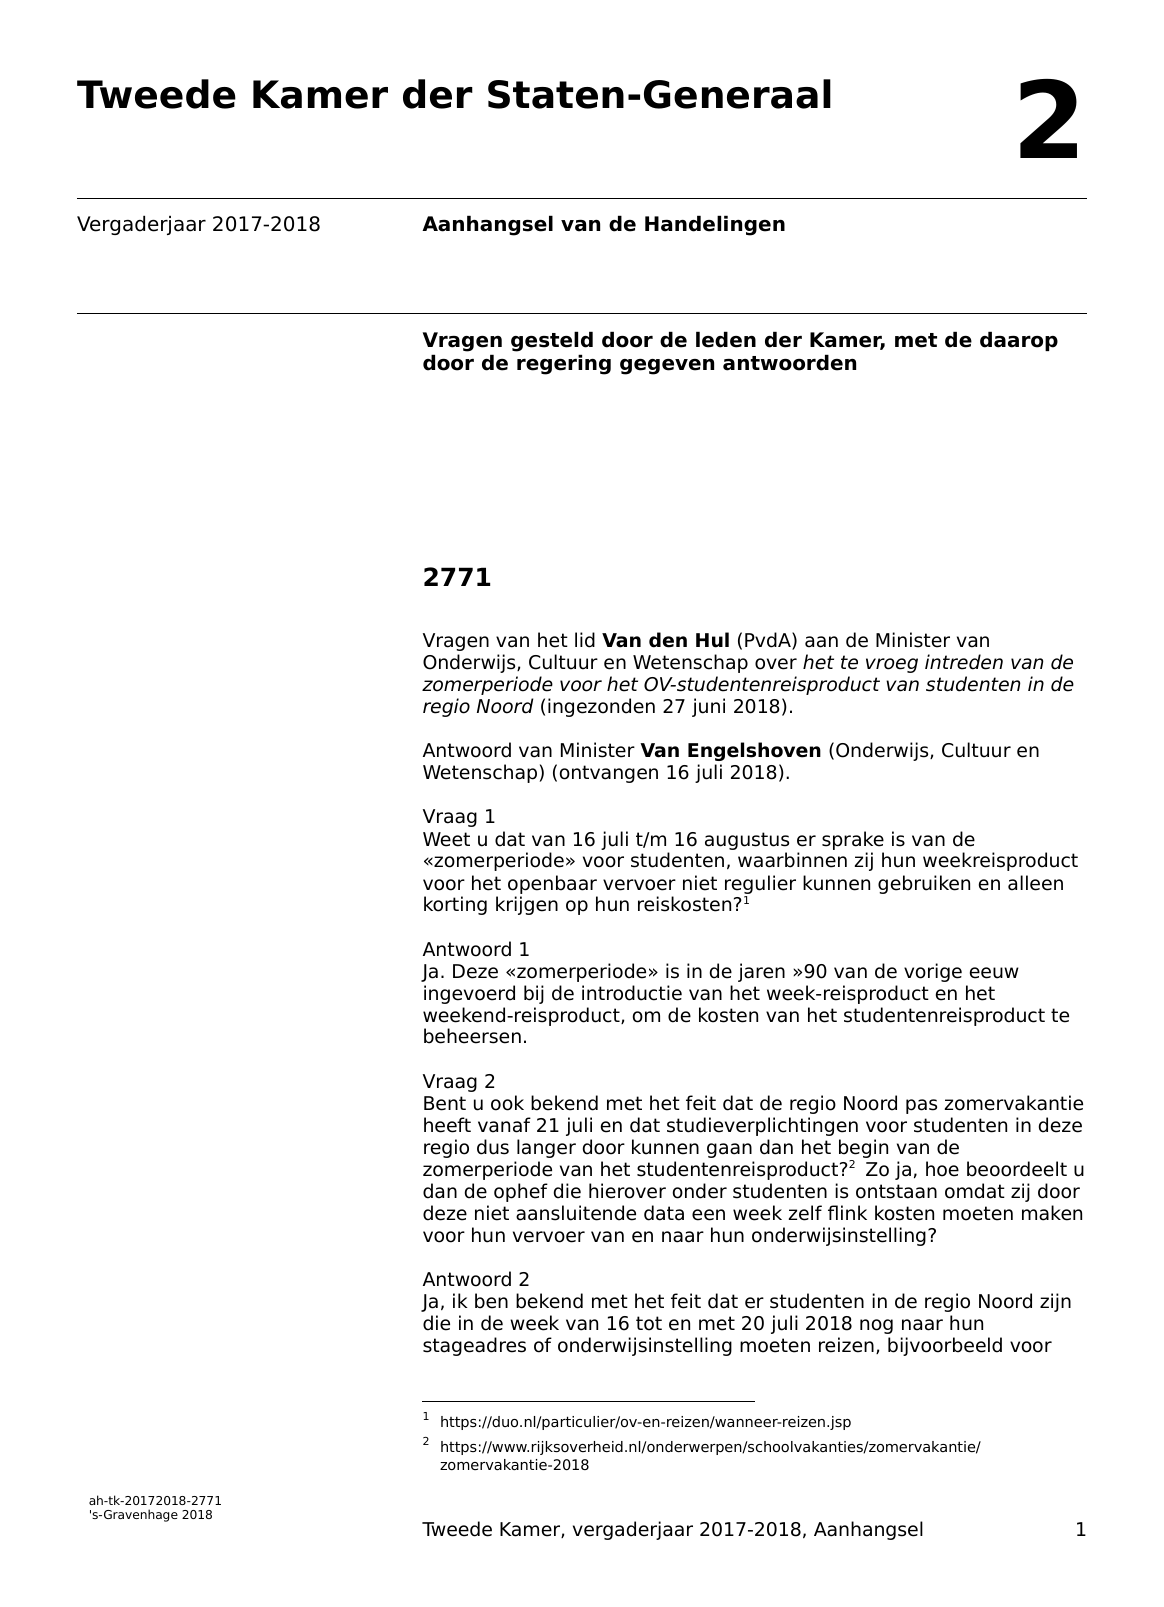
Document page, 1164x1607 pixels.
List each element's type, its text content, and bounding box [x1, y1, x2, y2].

text Antwoord van Minister Van Engelshoven (Onderwijs, Cultuur en Wetenschap) (ontvangen 16 juli 2018). [422, 740, 1087, 784]
text Antwoord 2 [422, 1269, 1087, 1291]
table_header Tweede Kamer der Staten-Generaal [77, 59, 886, 198]
text Vraag 1 [422, 806, 1087, 828]
table_cell [77, 314, 422, 375]
text ah-tk-20172018-2771 [88, 1494, 323, 1508]
text 's-Gravenhage 2018 [88, 1508, 323, 1522]
text Antwoord 1 [422, 938, 1087, 961]
text Vraag 2 [422, 1071, 1087, 1093]
table_cell Vragen gesteld door de leden der Kamer, met de daarop door de regering gegeven antwoorden [422, 314, 1087, 375]
table_cell Vergaderjaar 2017-2018 [77, 199, 422, 313]
text Ja, ik ben bekend met het feit dat er studenten in de regio Noord zijn die in de week van 16 tot en met 20 juli 2018 nog naar hun stageadres of onderwijsinstelling moeten reizen, bijvoorbeeld voor [422, 1291, 1087, 1357]
text https://www.rijksoverheid.nl/onderwerpen/schoolvakanties/zomervakantie/zomervakantie-2018 [422, 1435, 1087, 1474]
table_cell Aanhangsel van de Handelingen [422, 199, 1087, 313]
text 2771 [422, 563, 1087, 592]
text Ja. Deze «zomerperiode» is in de jaren »90 van de vorige eeuw ingevoerd bij de introductie van het week-reisproduct en het weekend-reisproduct, om de kosten van het studentenreisproduct te beheersen. [422, 961, 1087, 1048]
table_header 2 [886, 59, 1087, 198]
text https://duo.nl/particulier/ov-en-reizen/wanneer-reizen.jsp [422, 1410, 1087, 1432]
text Weet u dat van 16 juli t/m 16 augustus er sprake is van de «zomerperiode» voor studenten, waarbinnen zij hun weekreisproduct voor het openbaar vervoer niet regulier kunnen gebruiken en alleen korting krijgen op hun reiskosten? [422, 828, 1087, 916]
text Bent u ook bekend met het feit dat de regio Noord pas zomervakantie heeft vanaf 21 juli en dat studieverplichtingen voor studenten in deze regio dus langer door kunnen gaan dan het begin van de zomerperiode van het studentenreisproduct? Zo ja, hoe beoordeelt u dan de ophef die hierover onder studenten is ontstaan omdat zij door deze niet aansluitende data een week zelf flink kosten moeten maken voor hun vervoer van en naar hun onderwijsinstelling? [422, 1093, 1087, 1246]
text Vragen van het lid Van den Hul (PvdA) aan de Minister van Onderwijs, Cultuur en Wetenschap over het te vroeg intreden van de zomerperiode voor het OV-studentenreisproduct van studenten in de regio Noord (ingezonden 27 juni 2018). [422, 630, 1087, 718]
